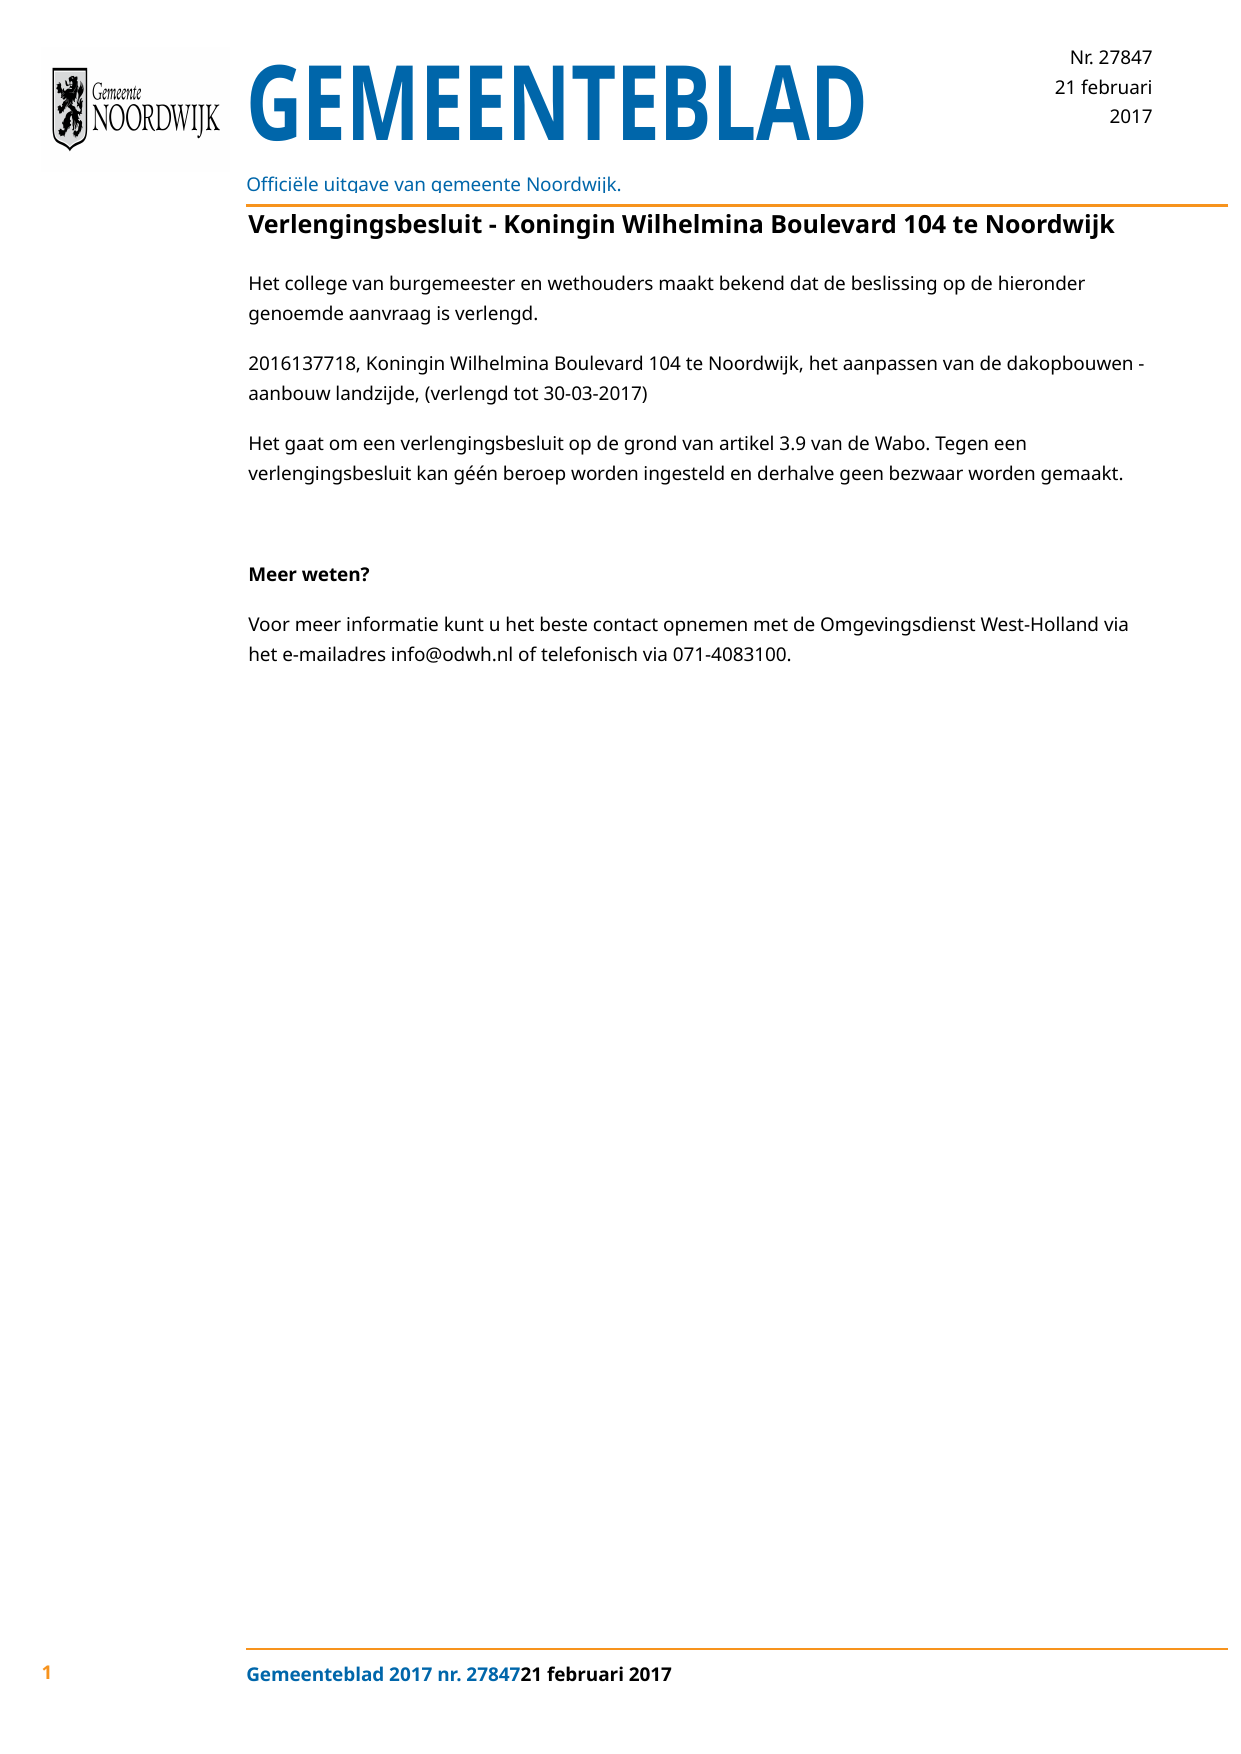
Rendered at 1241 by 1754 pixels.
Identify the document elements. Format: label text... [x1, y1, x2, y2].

text Het college van burgemeester en wethouders maakt bekend dat de beslissing op de hieronder genoemde aanvraag is verlengd. [248, 270, 1152, 326]
text Het gaat om een verlengingsbesluit op de grond van artikel 3.9 van de Wabo. Tegen een verlengingsbesluit kan géén beroep worden ingesteld en derhalve geen bezwaar worden gemaakt. [248, 430, 1152, 486]
text Verlengingsbesluit - Koningin Wilhelmina Boulevard 104 te Noordwijk [248, 207, 1152, 241]
text Meer weten? [248, 561, 1152, 586]
text 2016137718, Koningin Wilhelmina Boulevard 104 te Noordwijk, het aanpassen van de dakopbouwen - aanbouw landzijde, (verlengd tot 30-03-2017) [248, 350, 1152, 406]
picture [41, 47, 231, 172]
text Voor meer informatie kunt u het beste contact opnemen met de Omgevingsdienst West-Holland via het e-mailadres info@odwh.nl of telefonisch via 071-4083100. [248, 611, 1152, 666]
